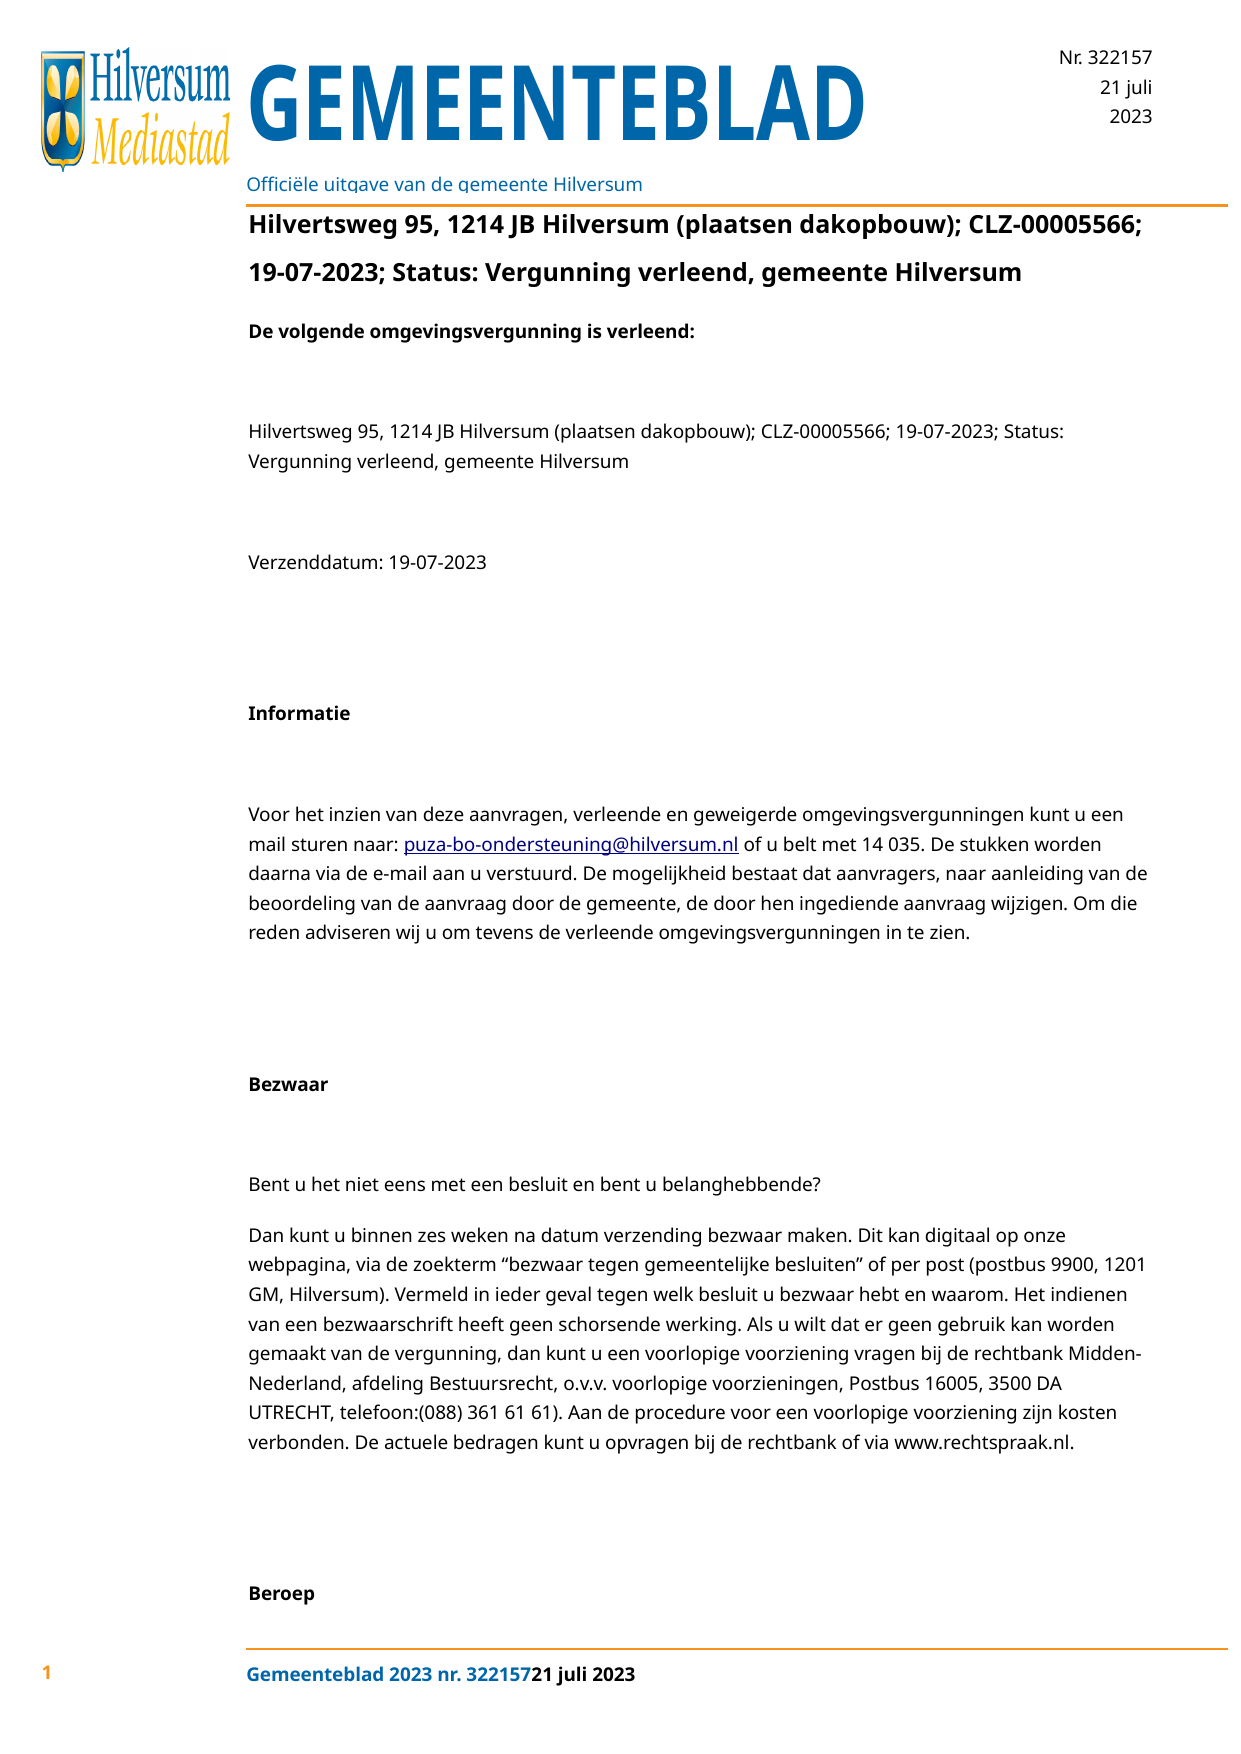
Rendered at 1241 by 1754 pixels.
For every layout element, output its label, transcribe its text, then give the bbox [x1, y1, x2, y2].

text Informatie [248, 700, 1152, 726]
text Dan kunt u binnen zes weken na datum verzending bezwaar maken. Dit kan digitaal op onze webpagina, via de zoekterm “bezwaar tegen gemeentelijke besluiten” of per post (postbus 9900, 1201 GM, Hilversum). Vermeld in ieder geval tegen welk besluit u bezwaar hebt en waarom. Het indienen van een bezwaarschrift heeft geen schorsende werking. Als u wilt dat er geen gebruik kan worden gemaakt van de vergunning, dan kunt u een voorlopige voorziening vragen bij de rechtbank Midden-Nederland, afdeling Bestuursrecht, o.v.v. voorlopige voorzieningen, Postbus 16005, 3500 DA UTRECHT, telefoon:(088) 361 61 61). Aan de procedure voor een voorlopige voorziening zijn kosten verbonden. De actuele bedragen kunt u opvragen bij de rechtbank of via www.rechtspraak.nl. [248, 1222, 1152, 1455]
text Bezwaar [248, 1071, 1152, 1097]
text Verzenddatum: 19-07-2023 [248, 549, 1152, 575]
text Hilvertsweg 95, 1214 JB Hilversum (plaatsen dakopbouw); CLZ-00005566; 19-07-2023; Status: Vergunning verleend, gemeente Hilversum [248, 207, 1152, 288]
text Hilvertsweg 95, 1214 JB Hilversum (plaatsen dakopbouw); CLZ-00005566; 19-07-2023; Status: Vergunning verleend, gemeente Hilversum [248, 419, 1152, 474]
text De volgende omgevingsvergunning is verleend: [248, 318, 1152, 344]
text Bent u het niet eens met een besluit en bent u belanghebbende? [248, 1172, 1152, 1197]
picture [41, 47, 231, 172]
text Beroep [248, 1580, 1152, 1606]
text Voor het inzien van deze aanvragen, verleende en geweigerde omgevingsvergunningen kunt u een mail sturen naar: puza-bo-ondersteuning@hilversum.nl of u belt met 14 035. De stukken worden daarna via de e-mail aan u verstuurd. De mogelijkheid bestaat dat aanvragers, naar aanleiding van de beoordeling van de aanvraag door de gemeente, de door hen ingediende aanvraag wijzigen. Om die reden adviseren wij u om tevens de verleende omgevingsvergunningen in te zien. [248, 801, 1152, 945]
